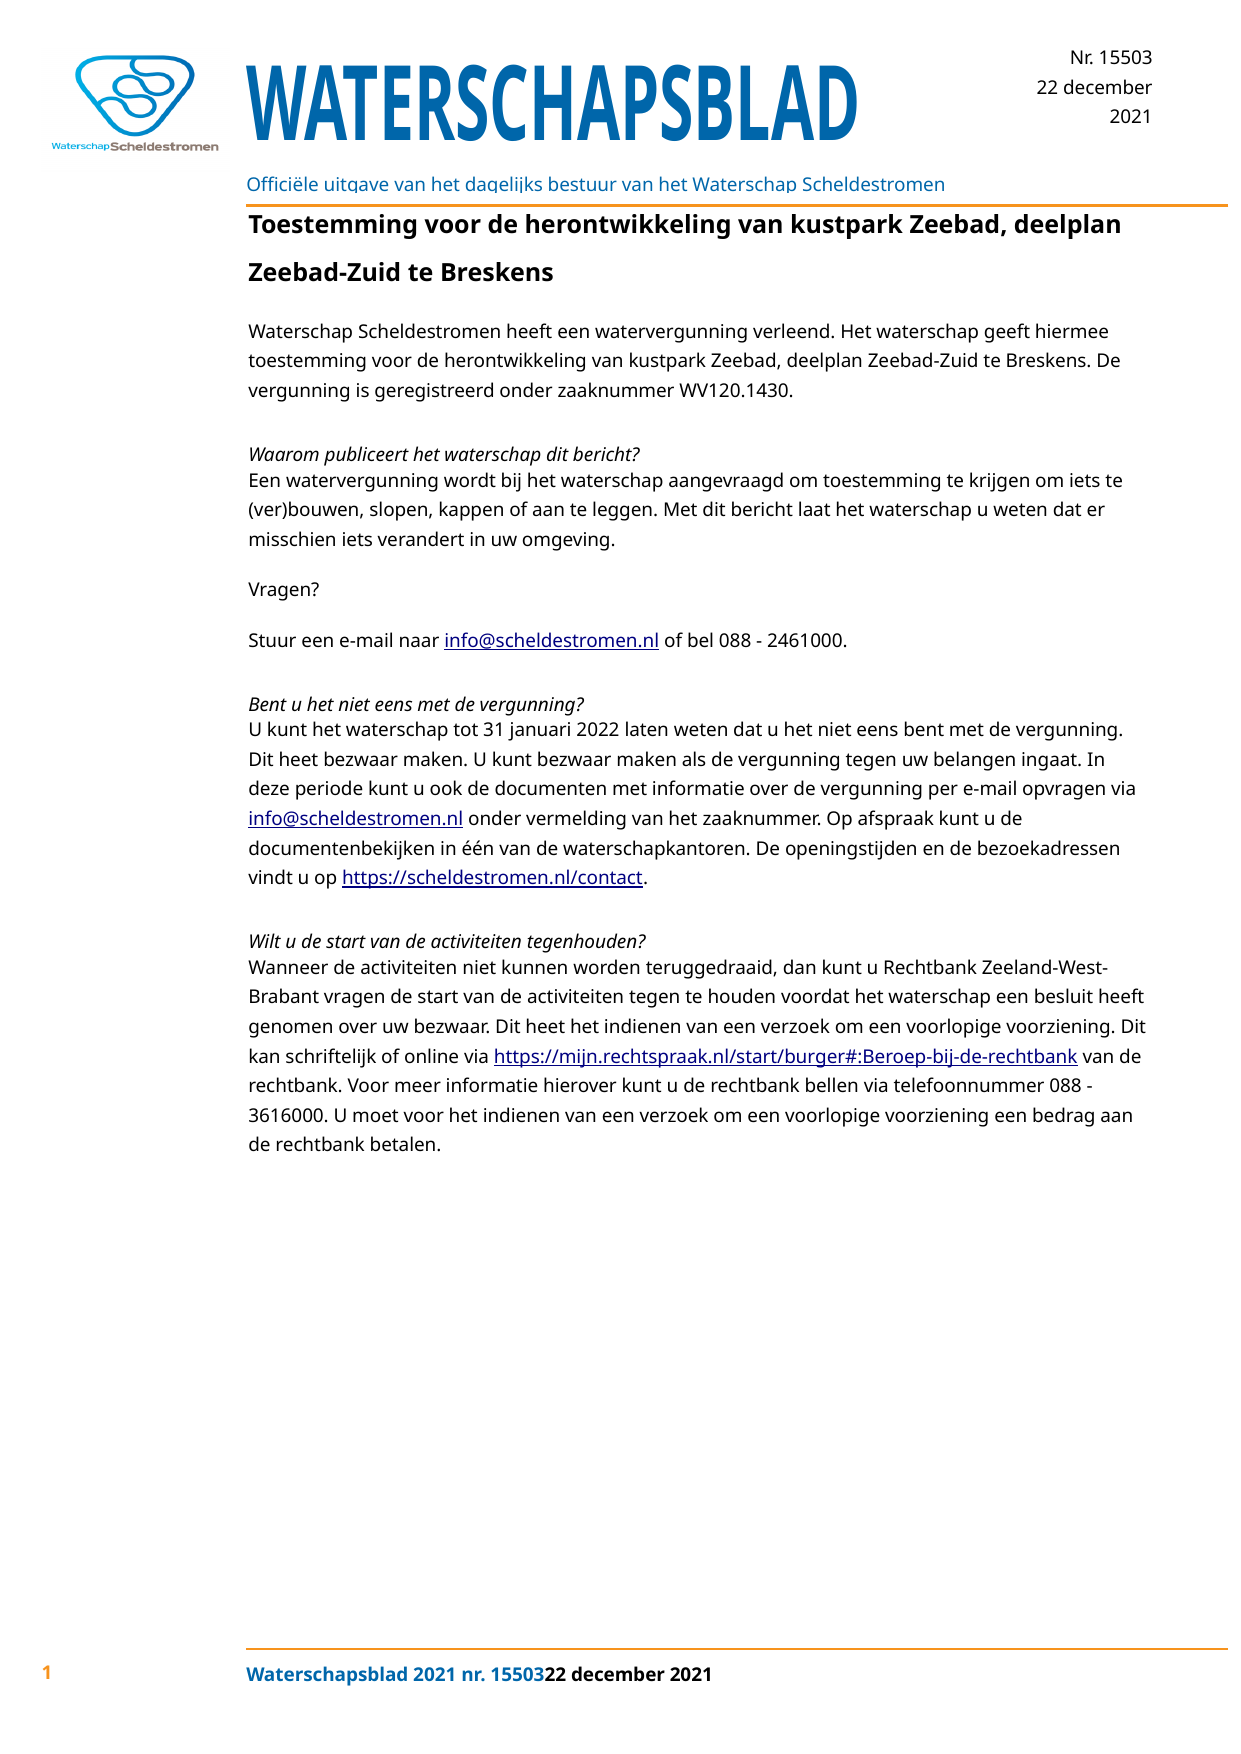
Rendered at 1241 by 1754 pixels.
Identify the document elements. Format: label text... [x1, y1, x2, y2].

text Een watervergunning wordt bij het waterschap aangevraagd om toestemming te krijgen om iets te (ver)bouwen, slopen, kappen of aan te leggen. Met dit bericht laat het waterschap u weten dat er misschien iets verandert in uw omgeving. [248, 467, 1152, 552]
text Wilt u de start van de activiteiten tegenhouden? [248, 928, 1152, 954]
text Toestemming voor de herontwikkeling van kustpark Zeebad, deelplan Zeebad-Zuid te Breskens [248, 207, 1152, 288]
text Waterschap Scheldestromen heeft een watervergunning verleend. Het waterschap geeft hiermee toestemming voor de herontwikkeling van kustpark Zeebad, deelplan Zeebad-Zuid te Breskens. De vergunning is geregistreerd onder zaaknummer WV120.1430. [248, 318, 1152, 403]
text Wanneer de activiteiten niet kunnen worden teruggedraaid, dan kunt u Rechtbank Zeeland-West-Brabant vragen de start van de activiteiten tegen te houden voordat het waterschap een besluit heeft genomen over uw bezwaar. Dit heet het indienen van een verzoek om een voorlopige voorziening. Dit kan schriftelijk of online via https://mijn.rechtspraak.nl/start/burger#:Beroep-bij-de-rechtbank van de rechtbank. Voor meer informatie hierover kunt u de rechtbank bellen via telefoonnummer 088 - 3616000. U moet voor het indienen van een verzoek om een voorlopige voorziening een bedrag aan de rechtbank betalen. [248, 954, 1152, 1157]
text Waarom publiceert het waterschap dit bericht? [248, 441, 1152, 467]
text Bent u het niet eens met de vergunning? [248, 691, 1152, 716]
text U kunt het waterschap tot 31 januari 2022 laten weten dat u het niet eens bent met de vergunning. Dit heet bezwaar maken. U kunt bezwaar maken als de vergunning tegen uw belangen ingaat. In deze periode kunt u ook de documenten met informatie over de vergunning per e-mail opvragen via info@scheldestromen.nl onder vermelding van het zaaknummer. Op afspraak kunt u de documentenbekijken in één van de waterschapkantoren. De openingstijden en de bezoekadressen vindt u op https://scheldestromen.nl/contact. [248, 716, 1152, 890]
picture [41, 47, 231, 172]
text Vragen? [248, 576, 1152, 602]
text Stuur een e-mail naar info@scheldestromen.nl of bel 088 - 2461000. [248, 627, 1152, 652]
